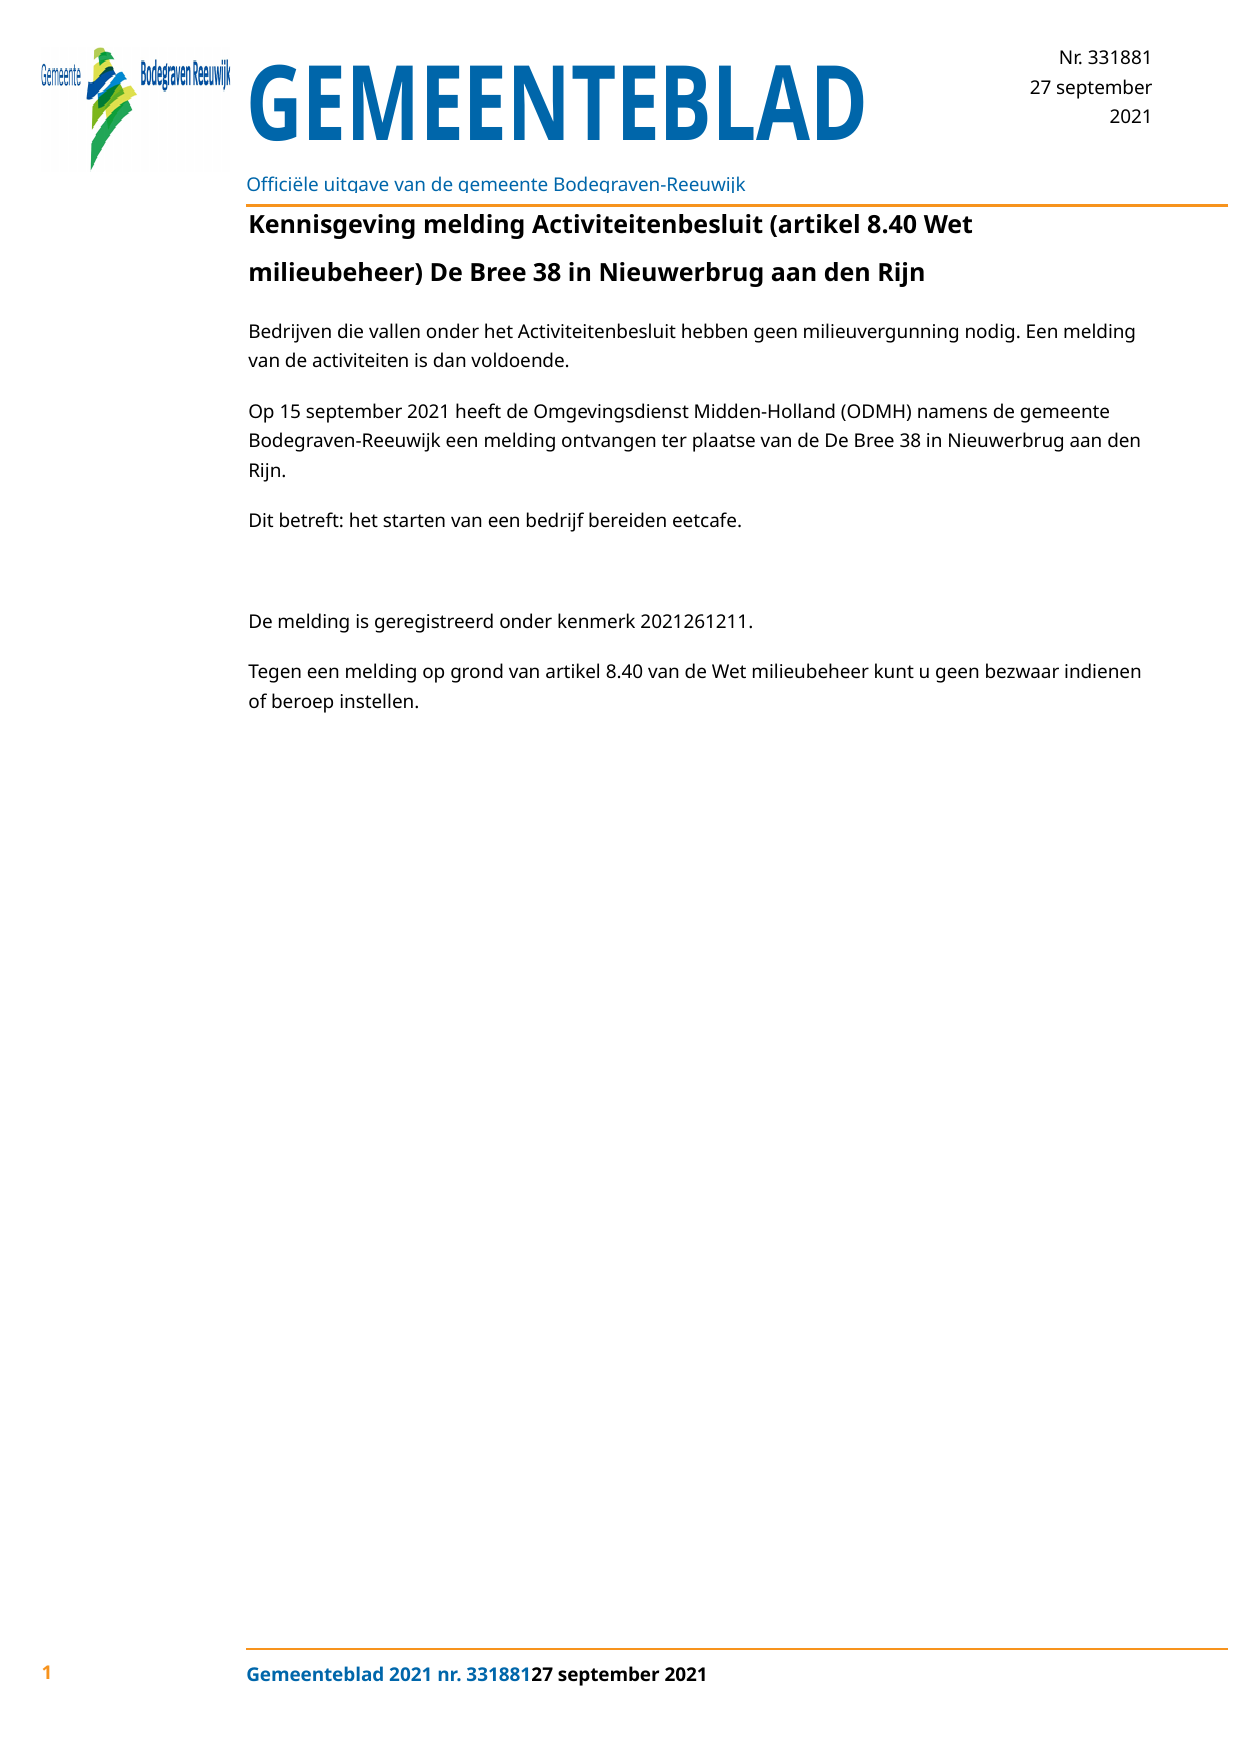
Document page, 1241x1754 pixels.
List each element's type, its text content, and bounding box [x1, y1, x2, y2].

text De melding is geregistreerd onder kenmerk 2021261211. [248, 608, 1152, 634]
text Kennisgeving melding Activiteitenbesluit (artikel 8.40 Wet milieubeheer) De Bree 38 in Nieuwerbrug aan den Rijn [248, 207, 1152, 288]
picture [41, 47, 231, 172]
text Op 15 september 2021 heeft de Omgevingsdienst Midden-Holland (ODMH) namens de gemeente Bodegraven-Reeuwijk een melding ontvangen ter plaatse van de De Bree 38 in Nieuwerbrug aan den Rijn. [248, 398, 1152, 483]
text Bedrijven die vallen onder het Activiteitenbesluit hebben geen milieuvergunning nodig. Een melding van de activiteiten is dan voldoende. [248, 318, 1152, 373]
text Dit betreft: het starten van een bedrijf bereiden eetcafe. [248, 507, 1152, 533]
text Tegen een melding op grond van artikel 8.40 van de Wet milieubeheer kunt u geen bezwaar indienen of beroep instellen. [248, 659, 1152, 714]
